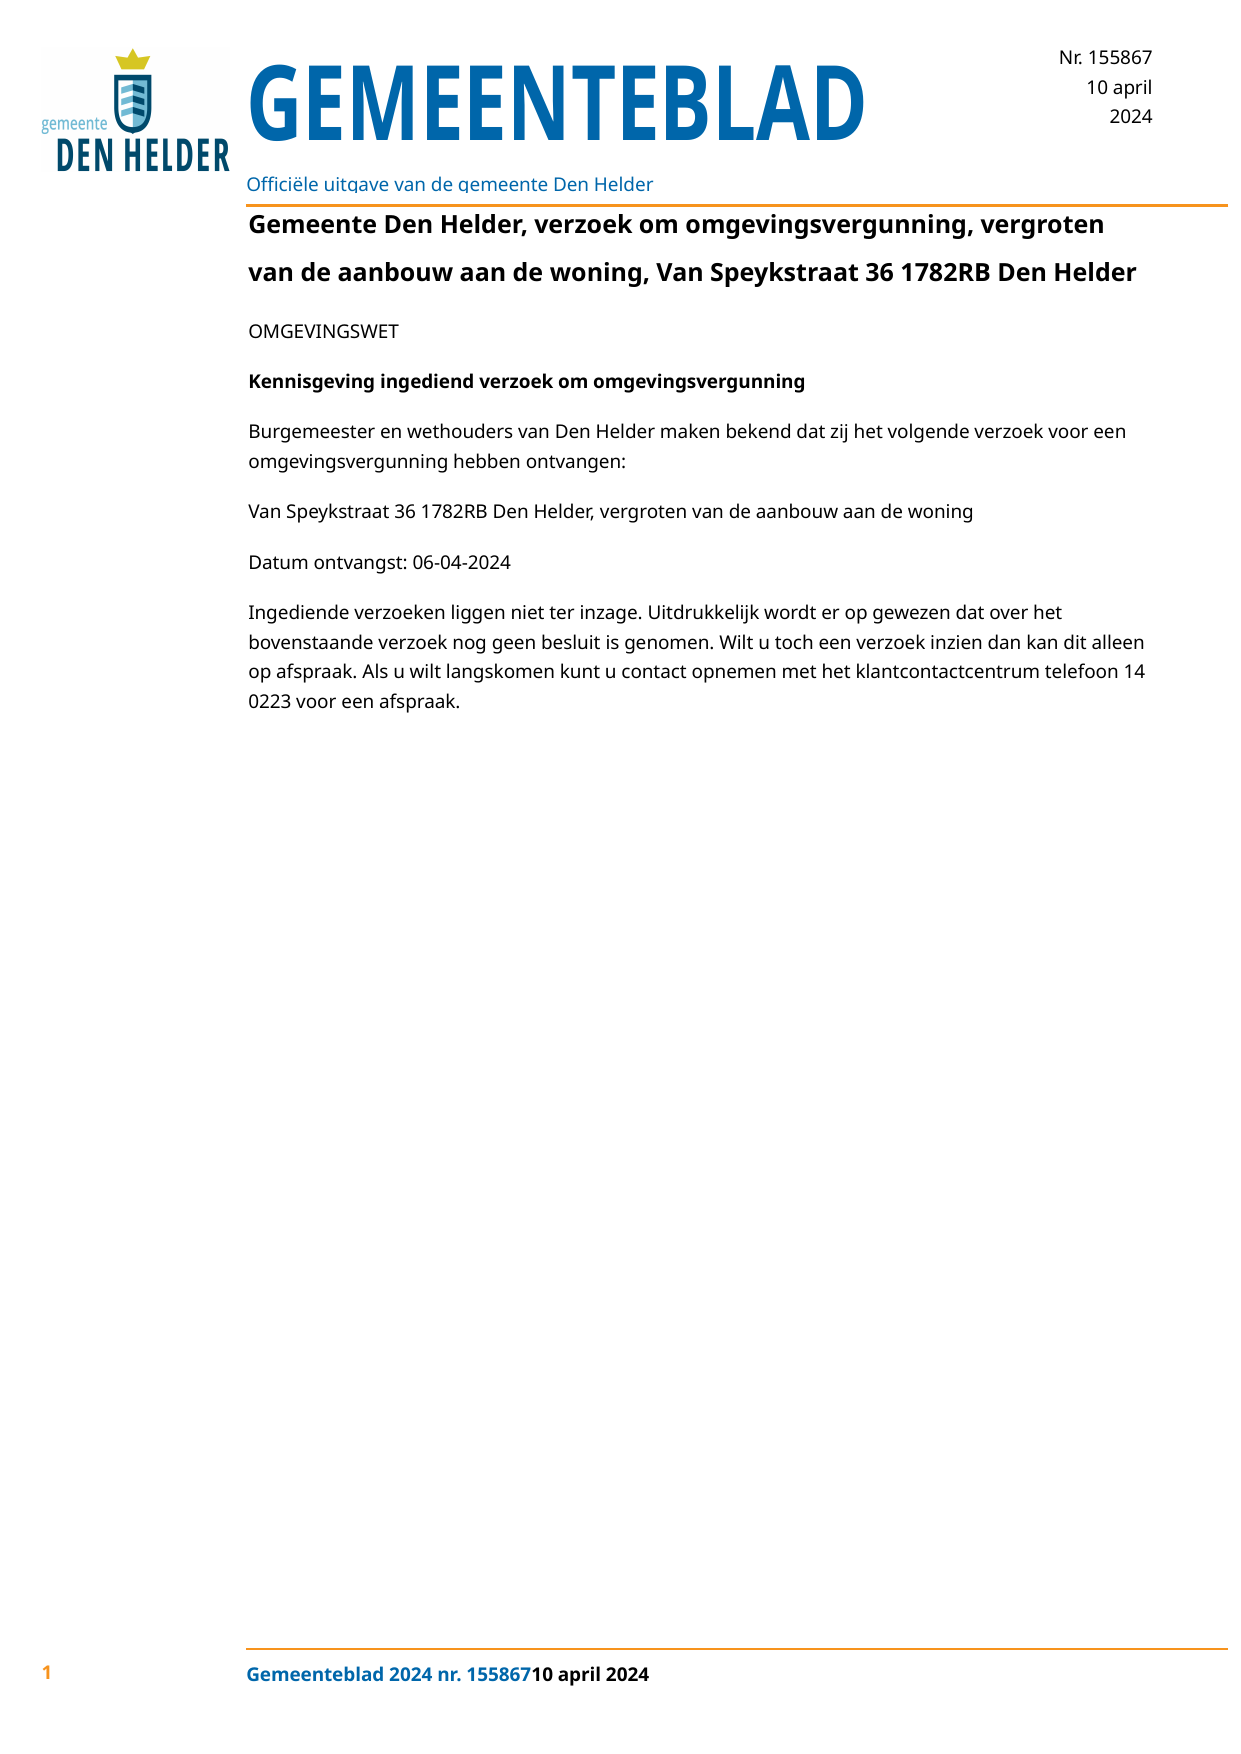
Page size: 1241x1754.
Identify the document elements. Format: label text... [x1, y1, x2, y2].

text Burgemeester en wethouders van Den Helder maken bekend dat zij het volgende verzoek voor een omgevingsvergunning hebben ontvangen: [248, 419, 1152, 474]
text Gemeente Den Helder, verzoek om omgevingsvergunning, vergroten van de aanbouw aan de woning, Van Speykstraat 36 1782RB Den Helder [248, 207, 1152, 288]
picture [63, 144, 68, 165]
text Van Speykstraat 36 1782RB Den Helder, vergroten van de aanbouw aan de woning [248, 499, 1152, 524]
picture [220, 160, 224, 172]
text Datum ontvangst: 06-04-2024 [248, 549, 1152, 575]
picture [41, 47, 231, 172]
picture [100, 154, 106, 172]
picture [182, 144, 187, 165]
text OMGEVINGSWET [248, 318, 1152, 344]
text Ingediende verzoeken liggen niet ter inzage. Uitdrukkelijk wordt er op gewezen dat over het bovenstaande verzoek nog geen besluit is genomen. Wilt u toch een verzoek inzien dan kan dit alleen op afspraak. Als u wilt langskomen kunt u contact opnemen met het klantcontactcentrum telefoon 14 0223 voor een afspraak. [248, 599, 1152, 714]
text Kennisgeving ingediend verzoek om omgevingsvergunning [248, 368, 1152, 394]
picture [130, 157, 135, 172]
